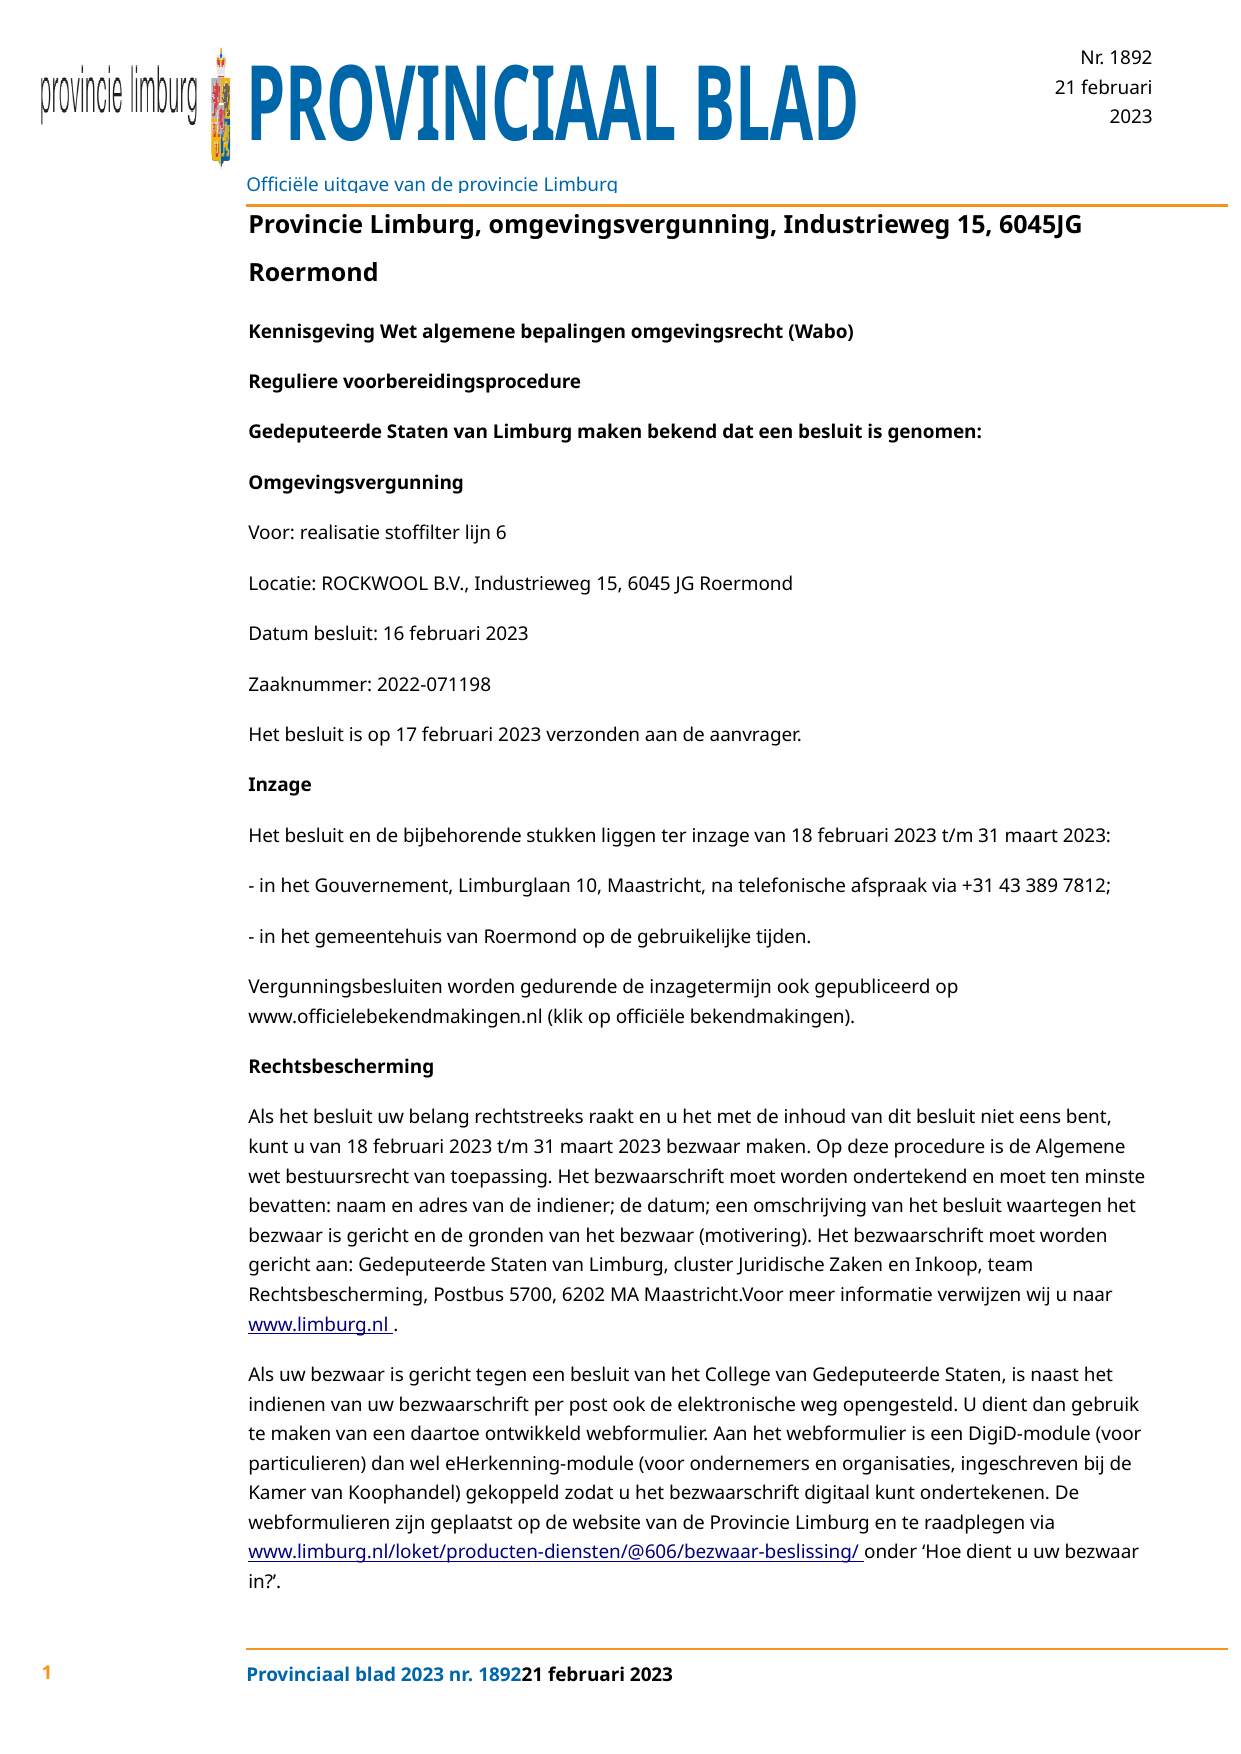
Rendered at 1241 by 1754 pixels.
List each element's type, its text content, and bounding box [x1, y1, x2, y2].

text - in het gemeentehuis van Roermond op de gebruikelijke tijden. [248, 923, 1152, 949]
picture [41, 47, 231, 172]
text Omgevingsvergunning [248, 469, 1152, 495]
text Inzage [248, 772, 1152, 797]
text Rechtsbescherming [248, 1053, 1152, 1079]
text Vergunningsbesluiten worden gedurende de inzagetermijn ook gepubliceerd op www.officielebekendmakingen.nl (klik op officiële bekendmakingen). [248, 973, 1152, 1029]
text Datum besluit: 16 februari 2023 [248, 620, 1152, 646]
text Locatie: ROCKWOOL B.V., Industrieweg 15, 6045 JG Roermond [248, 570, 1152, 596]
text Als uw bezwaar is gericht tegen een besluit van het College van Gedeputeerde Staten, is naast het indienen van uw bezwaarschrift per post ook de elektronische weg opengesteld. U dient dan gebruik te maken van een daartoe ontwikkeld webformulier. Aan het webformulier is een DigiD-module (voor particulieren) dan wel eHerkenning-module (voor ondernemers en organisaties, ingeschreven bij de Kamer van Koophandel) gekoppeld zodat u het bezwaarschrift digitaal kunt ondertekenen. De webformulieren zijn geplaatst op de website van de Provincie Limburg en te raadplegen via www.limburg.nl/loket/producten-diensten/@606/bezwaar-beslissing/ onder ‘Hoe dient u uw bezwaar in?’. [248, 1361, 1152, 1594]
text Provincie Limburg, omgevingsvergunning, Industrieweg 15, 6045JG Roermond [248, 207, 1152, 288]
text Het besluit en de bijbehorende stukken liggen ter inzage van 18 februari 2023 t/m 31 maart 2023: [248, 822, 1152, 848]
text Reguliere voorbereidingsprocedure [248, 368, 1152, 394]
text Voor: realisatie stoffilter lijn 6 [248, 519, 1152, 545]
text Als het besluit uw belang rechtstreeks raakt en u het met de inhoud van dit besluit niet eens bent, kunt u van 18 februari 2023 t/m 31 maart 2023 bezwaar maken. Op deze procedure is de Algemene wet bestuursrecht van toepassing. Het bezwaarschrift moet worden ondertekend en moet ten minste bevatten: naam en adres van de indiener; de datum; een omschrijving van het besluit waartegen het bezwaar is gericht en de gronden van het bezwaar (motivering). Het bezwaarschrift moet worden gericht aan: Gedeputeerde Staten van Limburg, cluster Juridische Zaken en Inkoop, team Rechtsbescherming, Postbus 5700, 6202 MA Maastricht.Voor meer informatie verwijzen wij u naar www.limburg.nl . [248, 1104, 1152, 1337]
text - in het Gouvernement, Limburglaan 10, Maastricht, na telefonische afspraak via +31 43 389 7812; [248, 872, 1152, 898]
text Zaaknummer: 2022-071198 [248, 671, 1152, 697]
text Gedeputeerde Staten van Limburg maken bekend dat een besluit is genomen: [248, 419, 1152, 444]
text Het besluit is op 17 februari 2023 verzonden aan de aanvrager. [248, 721, 1152, 747]
text Kennisgeving Wet algemene bepalingen omgevingsrecht (Wabo) [248, 318, 1152, 344]
